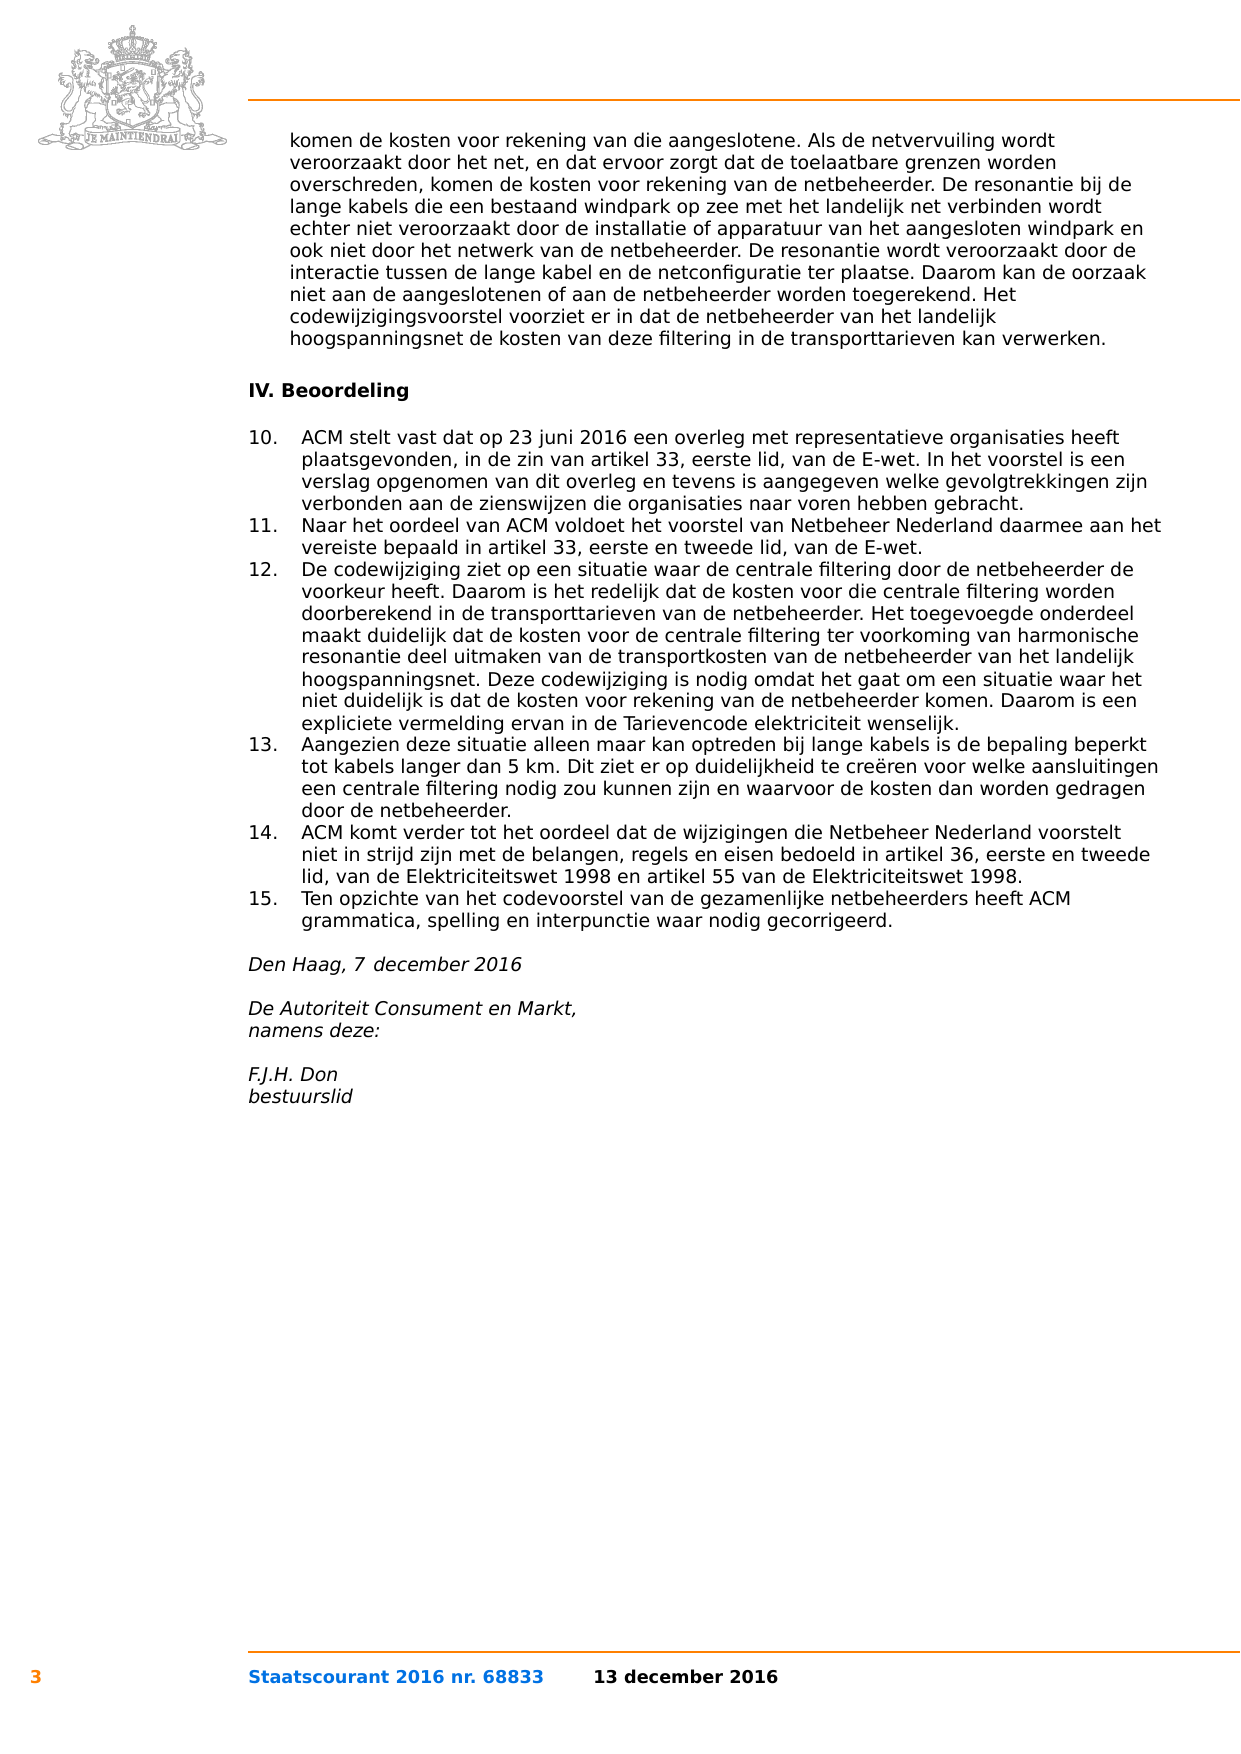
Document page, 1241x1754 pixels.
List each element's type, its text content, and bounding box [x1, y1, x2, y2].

text 13. Aangezien deze situatie alleen maar kan optreden bij lange kabels is de bepaling beperkt tot kabels langer dan 5 km. Dit ziet er op duidelijkheid te creëren voor welke aansluitingen een centrale filtering nodig zou kunnen zijn en waarvoor de kosten dan worden gedragen door de netbeheerder. [248, 734, 1163, 822]
text 11. Naar het oordeel van ACM voldoet het voorstel van Netbeheer Nederland daarmee aan het vereiste bepaald in artikel 33, eerste en tweede lid, van de E-wet. [248, 514, 1163, 558]
text 10. ACM stelt vast dat op 23 juni 2016 een overleg met representatieve organisaties heeft plaatsgevonden, in de zin van artikel 33, eerste lid, van de E-wet. In het voorstel is een verslag opgenomen van dit overleg en tevens is aangegeven welke gevolgtrekkingen zijn verbonden aan de zienswijzen die organisaties naar voren hebben gebracht. [248, 427, 1163, 514]
text De Autoriteit Consument en Markt, namens deze: F.J.H. Don bestuurslid [248, 998, 1163, 1108]
text Den Haag, 7 december 2016 [248, 954, 1163, 976]
text 15. Ten opzichte van het codevoorstel van de gezamenlijke netbeheerders heeft ACM grammatica, spelling en interpunctie waar nodig gecorrigeerd. [248, 888, 1163, 932]
picture [38, 25, 227, 150]
text 12. De codewijziging ziet op een situatie waar de centrale filtering door de netbeheerder de voorkeur heeft. Daarom is het redelijk dat de kosten voor die centrale filtering worden doorberekend in de transporttarieven van de netbeheerder. Het toegevoegde onderdeel maakt duidelijk dat de kosten voor de centrale filtering ter voorkoming van harmonische resonantie deel uitmaken van de transportkosten van de netbeheerder van het landelijk hoogspanningsnet. Deze codewijziging is nodig omdat het gaat om een situatie waar het niet duidelijk is dat de kosten voor rekening van de netbeheerder komen. Daarom is een expliciete vermelding ervan in de Tarievencode elektriciteit wenselijk. [248, 558, 1163, 734]
text 14. ACM komt verder tot het oordeel dat de wijzigingen die Netbeheer Nederland voorstelt niet in strijd zijn met de belangen, regels en eisen bedoeld in artikel 36, eerste en tweede lid, van de Elektriciteitswet 1998 en artikel 55 van de Elektriciteitswet 1998. [248, 822, 1163, 888]
text komen de kosten voor rekening van die aangeslotene. Als de netvervuiling wordt veroorzaakt door het net, en dat ervoor zorgt dat de toelaatbare grenzen worden overschreden, komen de kosten voor rekening van de netbeheerder. De resonantie bij de lange kabels die een bestaand windpark op zee met het landelijk net verbinden wordt echter niet veroorzaakt door de installatie of apparatuur van het aangesloten windpark en ook niet door het netwerk van de netbeheerder. De resonantie wordt veroorzaakt door de interactie tussen de lange kabel en de netconfiguratie ter plaatse. Daarom kan de oorzaak niet aan de aangeslotenen of aan de netbeheerder worden toegerekend. Het codewijzigingsvoorstel voorziet er in dat de netbeheerder van het landelijk hoogspanningsnet de kosten van deze filtering in de transporttarieven kan verwerken. [248, 130, 1163, 350]
subtitle IV. Beoordeling [248, 380, 1163, 402]
